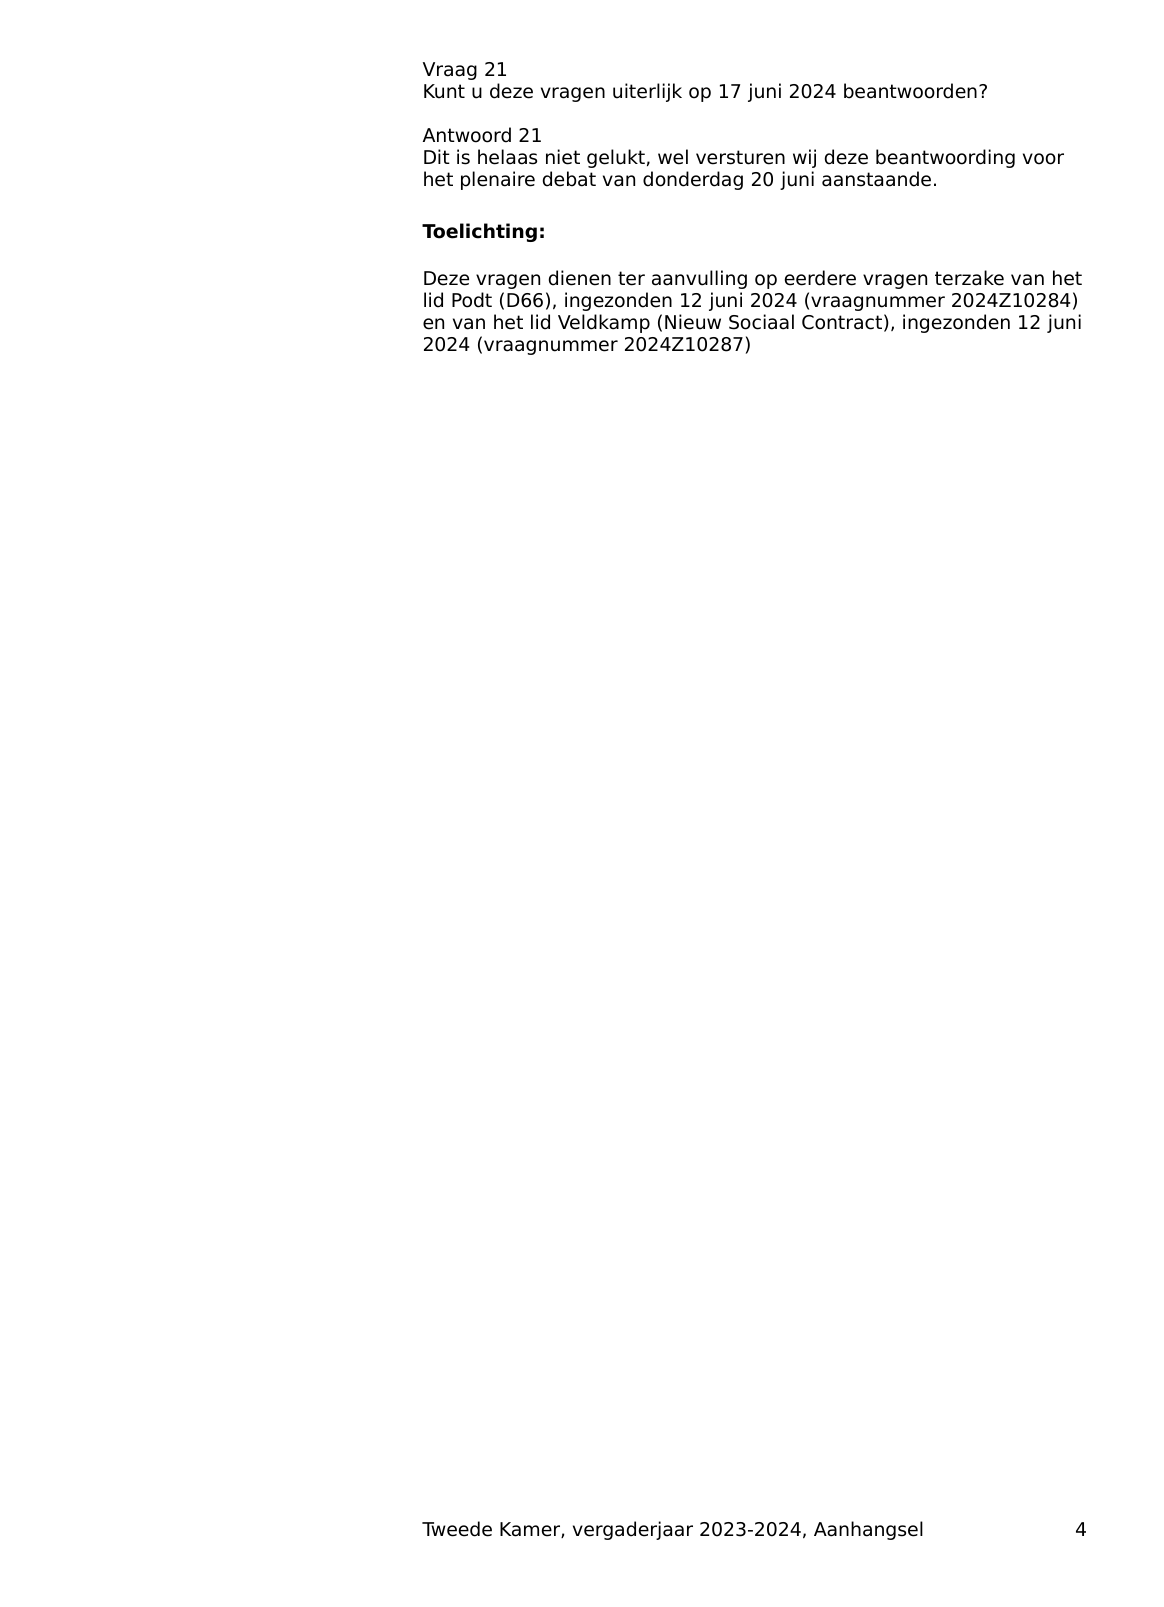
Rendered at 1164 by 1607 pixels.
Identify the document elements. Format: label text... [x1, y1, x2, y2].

text Kunt u deze vragen uiterlijk op 17 juni 2024 beantwoorden? [422, 81, 1087, 103]
text Deze vragen dienen ter aanvulling op eerdere vragen terzake van het lid Podt (D66), ingezonden 12 juni 2024 (vraagnummer 2024Z10284) en van het lid Veldkamp (Nieuw Sociaal Contract), ingezonden 12 juni 2024 (vraagnummer 2024Z10287) [422, 268, 1087, 356]
text Antwoord 21 [422, 125, 1087, 147]
text Dit is helaas niet gelukt, wel versturen wij deze beantwoording voor het plenaire debat van donderdag 20 juni aanstaande. [422, 147, 1087, 191]
text Vraag 21 [422, 59, 1087, 81]
subtitle Toelichting: [422, 221, 1087, 243]
